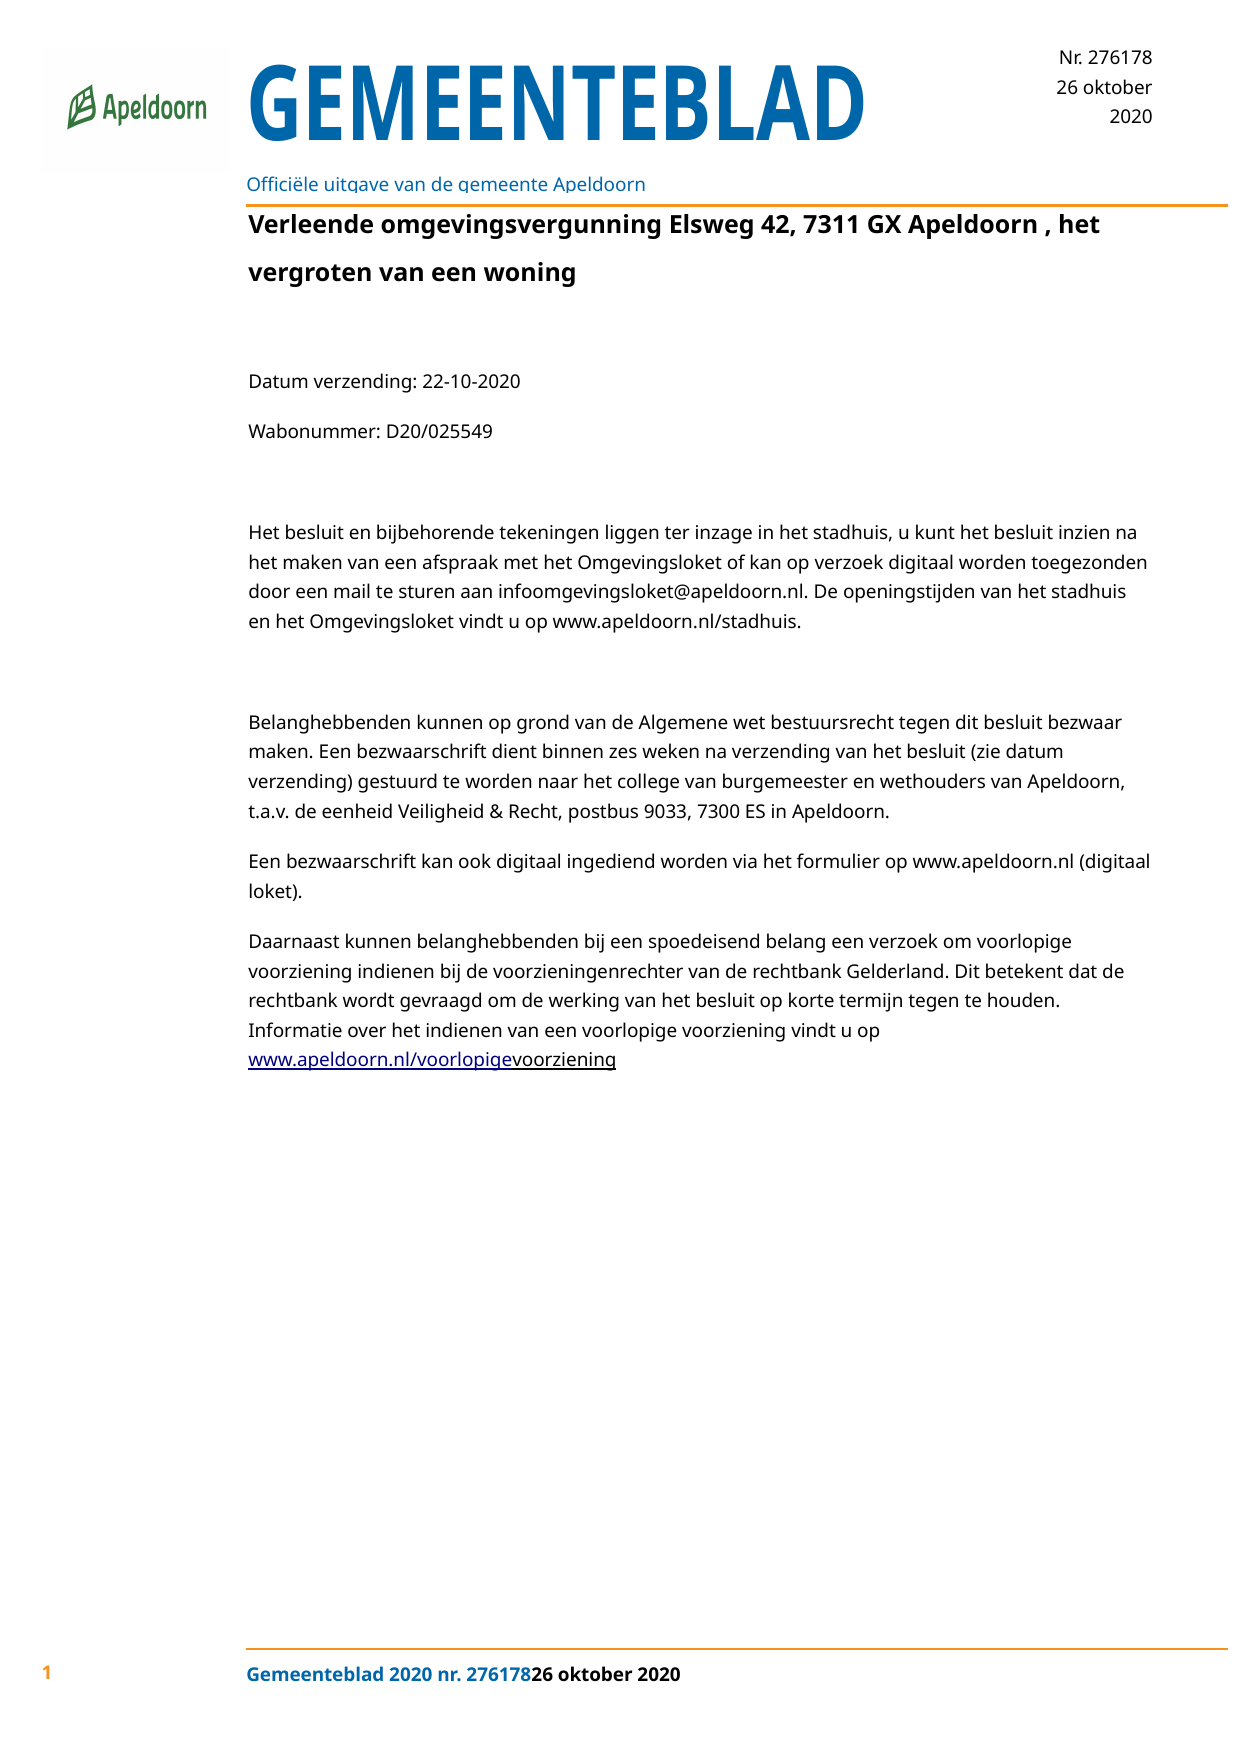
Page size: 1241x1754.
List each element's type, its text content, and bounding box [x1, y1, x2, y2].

picture [41, 47, 231, 172]
text Belanghebbenden kunnen op grond van de Algemene wet bestuursrecht tegen dit besluit bezwaar maken. Een bezwaarschrift dient binnen zes weken na verzending van het besluit (zie datum verzending) gestuurd te worden naar het college van burgemeester en wethouders van Apeldoorn, t.a.v. de eenheid Veiligheid & Recht, postbus 9033, 7300 ES in Apeldoorn. [248, 709, 1152, 824]
text Verleende omgevingsvergunning Elsweg 42, 7311 GX Apeldoorn , het vergroten van een woning [248, 207, 1152, 288]
text Wabonummer: D20/025549 [248, 419, 1152, 444]
text Datum verzending: 22-10-2020 [248, 368, 1152, 394]
text Het besluit en bijbehorende tekeningen liggen ter inzage in het stadhuis, u kunt het besluit inzien na het maken van een afspraak met het Omgevingsloket of kan op verzoek digitaal worden toegezonden door een mail te sturen aan infoomgevingsloket@apeldoorn.nl. De openingstijden van het stadhuis en het Omgevingsloket vindt u op www.apeldoorn.nl/stadhuis. [248, 519, 1152, 634]
text Daarnaast kunnen belanghebbenden bij een spoedeisend belang een verzoek om voorlopige voorziening indienen bij de voorzieningenrechter van de rechtbank Gelderland. Dit betekent dat de rechtbank wordt gevraagd om de werking van het besluit op korte termijn tegen te houden. Informatie over het indienen van een voorlopige voorziening vindt u op www.apeldoorn.nl/voorlopigevoorziening [248, 928, 1152, 1072]
text Een bezwaarschrift kan ook digitaal ingediend worden via het formulier op www.apeldoorn.nl (digitaal loket). [248, 848, 1152, 904]
